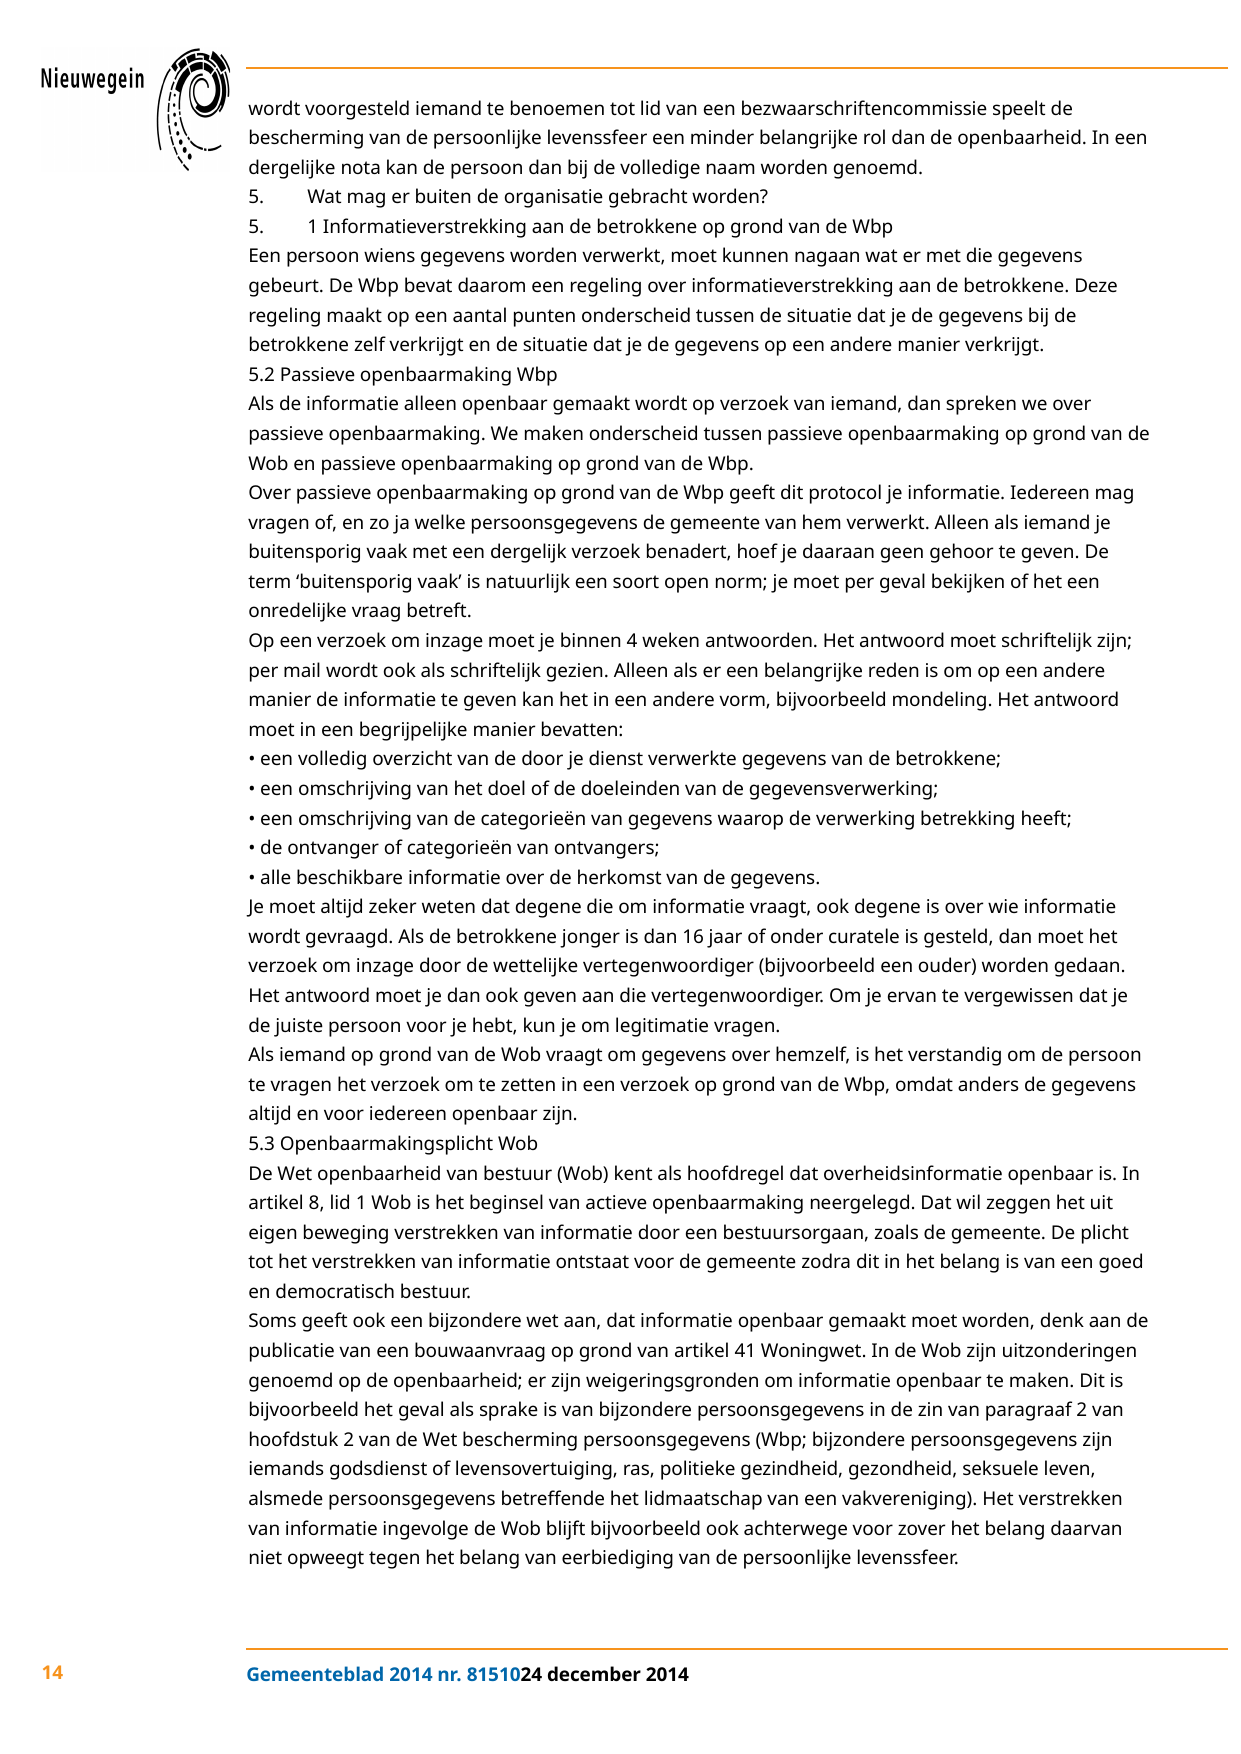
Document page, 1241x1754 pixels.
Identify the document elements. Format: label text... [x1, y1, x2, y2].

text Op een verzoek om inzage moet je binnen 4 weken antwoorden. Het antwoord moet schriftelijk zijn; per mail wordt ook als schriftelijk gezien. Alleen als er een belangrijke reden is om op een andere manier de informatie te geven kan het in een andere vorm, bijvoorbeeld mondeling. Het antwoord moet in een begrijpelijke manier bevatten: [248, 627, 1152, 742]
text • een omschrijving van de categorieën van gegevens waarop de verwerking betrekking heeft; [248, 805, 1152, 831]
text • een omschrijving van het doel of de doeleinden van de gegevensverwerking; [248, 775, 1152, 801]
text De Wet openbaarheid van bestuur (Wob) kent als hoofdregel dat overheidsinformatie openbaar is. In artikel 8, lid 1 Wob is het beginsel van actieve openbaarmaking neergelegd. Dat wil zeggen het uit eigen beweging verstrekken van informatie door een bestuursorgaan, zoals de gemeente. De plicht tot het verstrekken van informatie ontstaat voor de gemeente zodra dit in het belang is van een goed en democratisch bestuur. [248, 1160, 1152, 1304]
text 5.3 Openbaarmakingsplicht Wob [248, 1130, 1152, 1156]
text Over passieve openbaarmaking op grond van de Wbp geeft dit protocol je informatie. Iedereen mag vragen of, en zo ja welke persoonsgegevens de gemeente van hem verwerkt. Alleen als iemand je buitensporig vaak met een dergelijk verzoek benadert, hoef je daaraan geen gehoor te geven. De term ‘buitensporig vaak’ is natuurlijk een soort open norm; je moet per geval bekijken of het een onredelijke vraag betreft. [248, 479, 1152, 623]
list Wat mag er buiten de organisatie gebracht worden? [248, 183, 1152, 209]
text Een persoon wiens gegevens worden verwerkt, moet kunnen nagaan wat er met die gegevens gebeurt. De Wbp bevat daarom een regeling over informatieverstrekking aan de betrokkene. Deze regeling maakt op een aantal punten onderscheid tussen de situatie dat je de gegevens bij de betrokkene zelf verkrijgt en de situatie dat je de gegevens op een andere manier verkrijgt. [248, 243, 1152, 357]
picture [41, 47, 231, 172]
list 1 Informatieverstrekking aan de betrokkene op grond van de Wbp [248, 213, 1152, 239]
text Soms geeft ook een bijzondere wet aan, dat informatie openbaar gemaakt moet worden, denk aan de publicatie van een bouwaanvraag op grond van artikel 41 Woningwet. In de Wob zijn uitzonderingen genoemd op de openbaarheid; er zijn weigeringsgronden om informatie openbaar te maken. Dit is bijvoorbeeld het geval als sprake is van bijzondere persoonsgegevens in de zin van paragraaf 2 van hoofdstuk 2 van de Wet bescherming persoonsgegevens (Wbp; bijzondere persoonsgegevens zijn iemands godsdienst of levensovertuiging, ras, politieke gezindheid, gezondheid, seksuele leven, alsmede persoonsgegevens betreffende het lidmaatschap van een vakvereniging). Het verstrekken van informatie ingevolge de Wob blijft bijvoorbeeld ook achterwege voor zover het belang daarvan niet opweegt tegen het belang van eerbiediging van de persoonlijke levenssfeer. [248, 1308, 1152, 1570]
text 5.2 Passieve openbaarmaking Wbp [248, 361, 1152, 387]
text Als iemand op grond van de Wob vraagt om gegevens over hemzelf, is het verstandig om de persoon te vragen het verzoek om te zetten in een verzoek op grond van de Wbp, omdat anders de gegevens altijd en voor iedereen openbaar zijn. [248, 1041, 1152, 1126]
text Je moet altijd zeker weten dat degene die om informatie vraagt, ook degene is over wie informatie wordt gevraagd. Als de betrokkene jonger is dan 16 jaar of onder curatele is gesteld, dan moet het verzoek om inzage door de wettelijke vertegenwoordiger (bijvoorbeeld een ouder) worden gedaan. Het antwoord moet je dan ook geven aan die vertegenwoordiger. Om je ervan te vergewissen dat je de juiste persoon voor je hebt, kun je om legitimatie vragen. [248, 893, 1152, 1038]
text • alle beschikbare informatie over de herkomst van de gegevens. [248, 864, 1152, 890]
text Als de informatie alleen openbaar gemaakt wordt op verzoek van iemand, dan spreken we over passieve openbaarmaking. We maken onderscheid tussen passieve openbaarmaking op grond van de Wob en passieve openbaarmaking op grond van de Wbp. [248, 391, 1152, 476]
text • een volledig overzicht van de door je dienst verwerkte gegevens van de betrokkene; [248, 746, 1152, 771]
text wordt voorgesteld iemand te benoemen tot lid van een bezwaarschriftencommissie speelt de bescherming van de persoonlijke levenssfeer een minder belangrijke rol dan de openbaarheid. In een dergelijke nota kan de persoon dan bij de volledige naam worden genoemd. [248, 95, 1152, 180]
text • de ontvanger of categorieën van ontvangers; [248, 834, 1152, 860]
